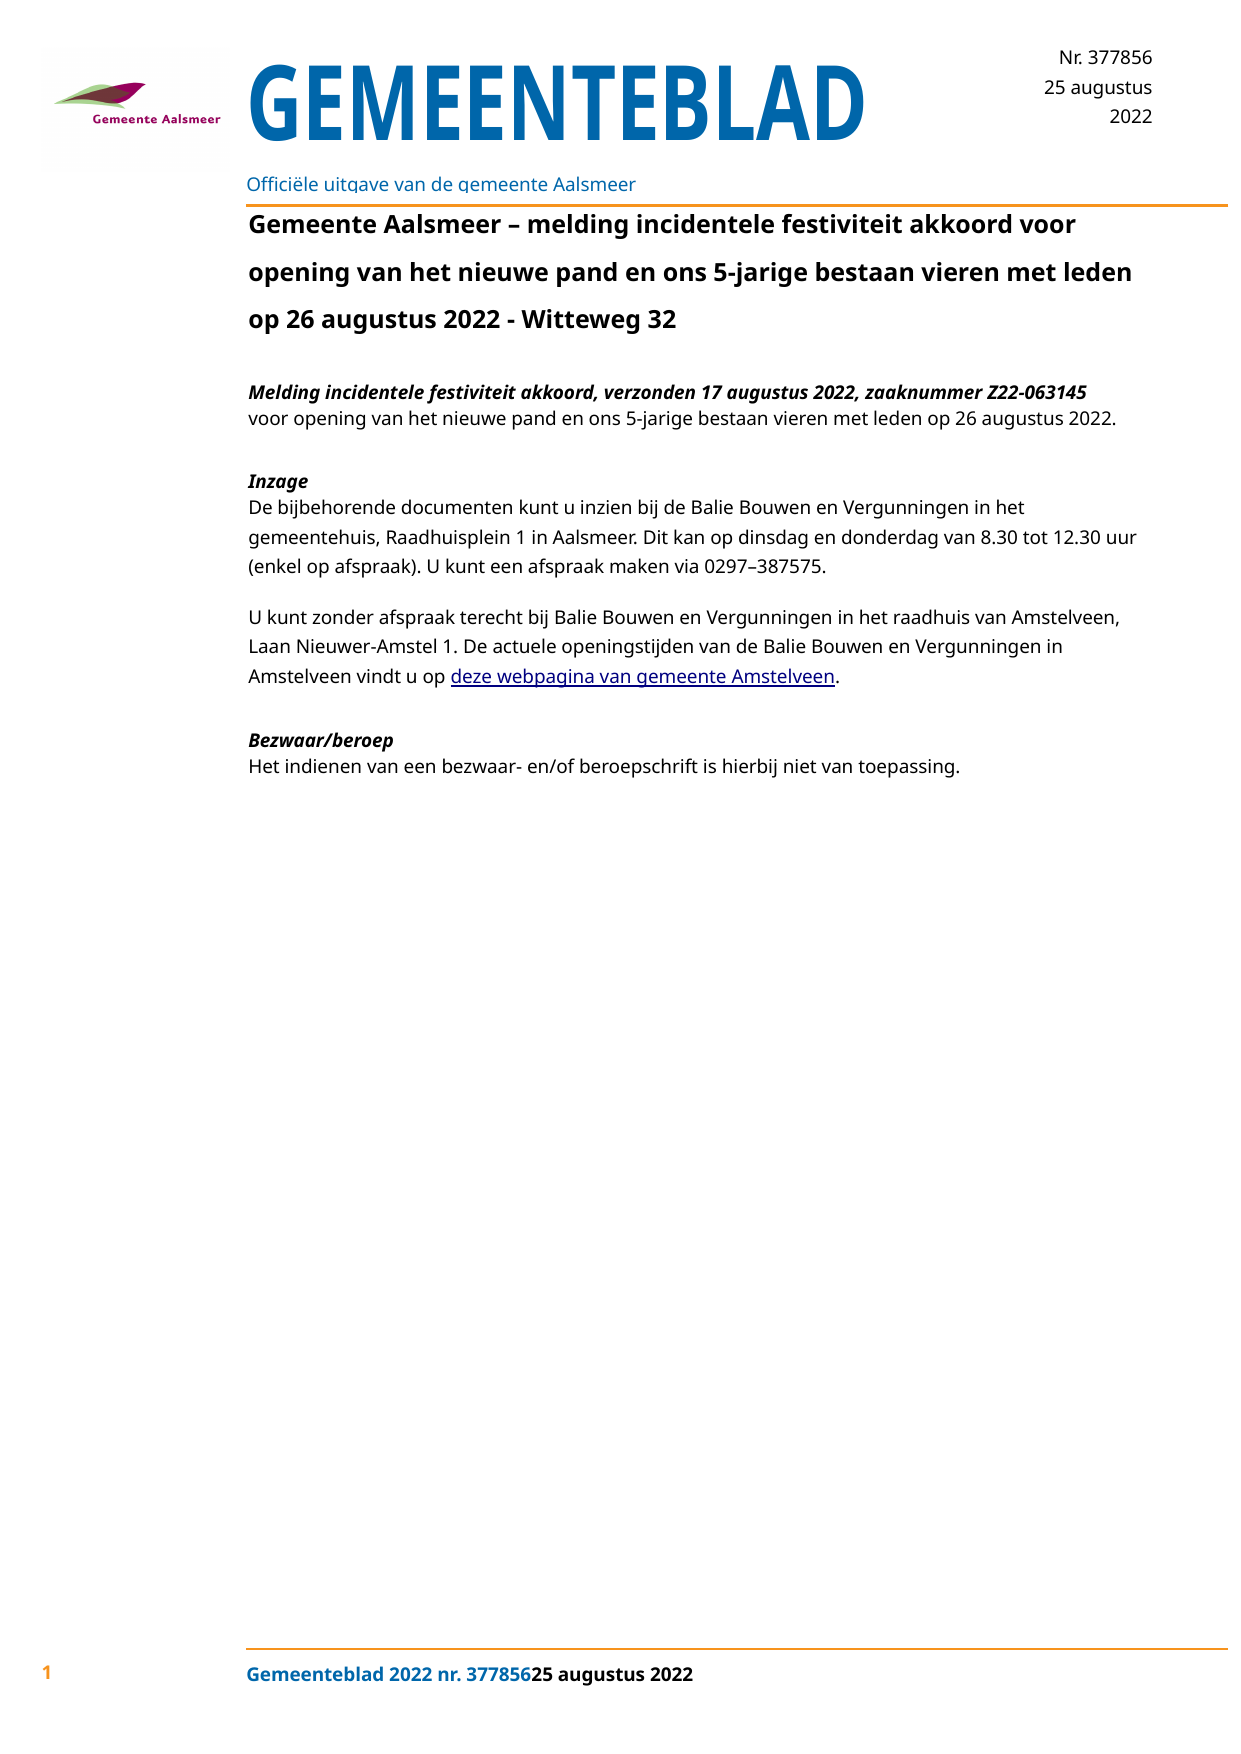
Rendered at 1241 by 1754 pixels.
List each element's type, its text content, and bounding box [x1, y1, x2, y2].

text Gemeente Aalsmeer – melding incidentele festiviteit akkoord voor opening van het nieuwe pand en ons 5-jarige bestaan vieren met leden op 26 augustus 2022 - Witteweg 32 [248, 207, 1152, 336]
text voor opening van het nieuwe pand en ons 5-jarige bestaan vieren met leden op 26 augustus 2022. [248, 405, 1152, 431]
text Inzage [248, 469, 1152, 494]
picture [41, 47, 231, 172]
text Het indienen van een bezwaar- en/of beroepschrift is hierbij niet van toepassing. [248, 753, 1152, 779]
text Bezwaar/beroep [248, 727, 1152, 753]
text Melding incidentele festiviteit akkoord, verzonden 17 augustus 2022, zaaknummer Z22-063145 [248, 379, 1152, 405]
text U kunt zonder afspraak terecht bij Balie Bouwen en Vergunningen in het raadhuis van Amstelveen, Laan Nieuwer-Amstel 1. De actuele openingstijden van de Balie Bouwen en Vergunningen in Amstelveen vindt u op deze webpagina van gemeente Amstelveen. [248, 604, 1152, 689]
text De bijbehorende documenten kunt u inzien bij de Balie Bouwen en Vergunningen in het gemeentehuis, Raadhuisplein 1 in Aalsmeer. Dit kan op dinsdag en donderdag van 8.30 tot 12.30 uur (enkel op afspraak). U kunt een afspraak maken via 0297–387575. [248, 494, 1152, 579]
